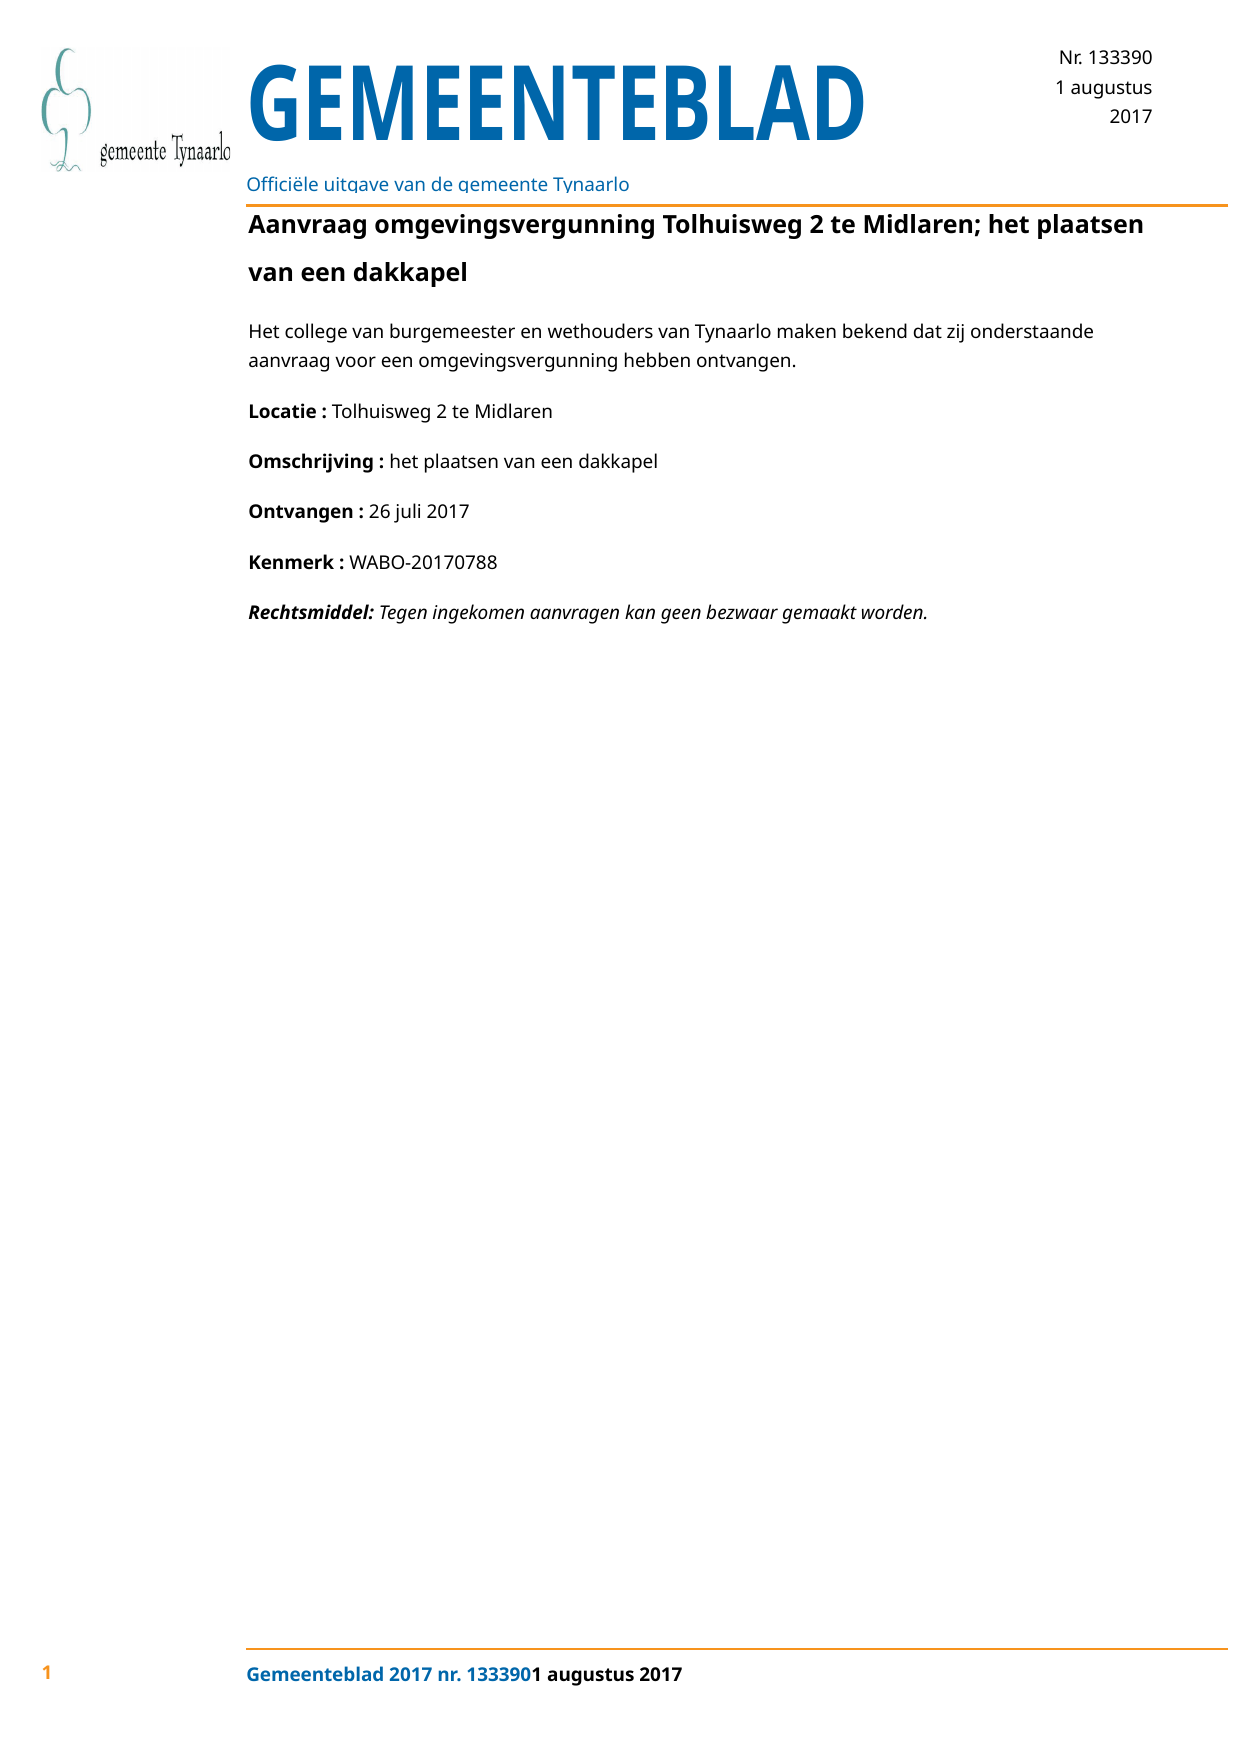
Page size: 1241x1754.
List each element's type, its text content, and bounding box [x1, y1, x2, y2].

picture [41, 47, 231, 172]
text Omschrijving : het plaatsen van een dakkapel [248, 448, 1152, 474]
text Het college van burgemeester en wethouders van Tynaarlo maken bekend dat zij onderstaande aanvraag voor een omgevingsvergunning hebben ontvangen. [248, 318, 1152, 373]
text Kenmerk : WABO-20170788 [248, 549, 1152, 575]
text Locatie : Tolhuisweg 2 te Midlaren [248, 398, 1152, 424]
text Ontvangen : 26 juli 2017 [248, 499, 1152, 524]
text Rechtsmiddel: Tegen ingekomen aanvragen kan geen bezwaar gemaakt worden. [248, 599, 1152, 625]
text Aanvraag omgevingsvergunning Tolhuisweg 2 te Midlaren; het plaatsen van een dakkapel [248, 207, 1152, 288]
